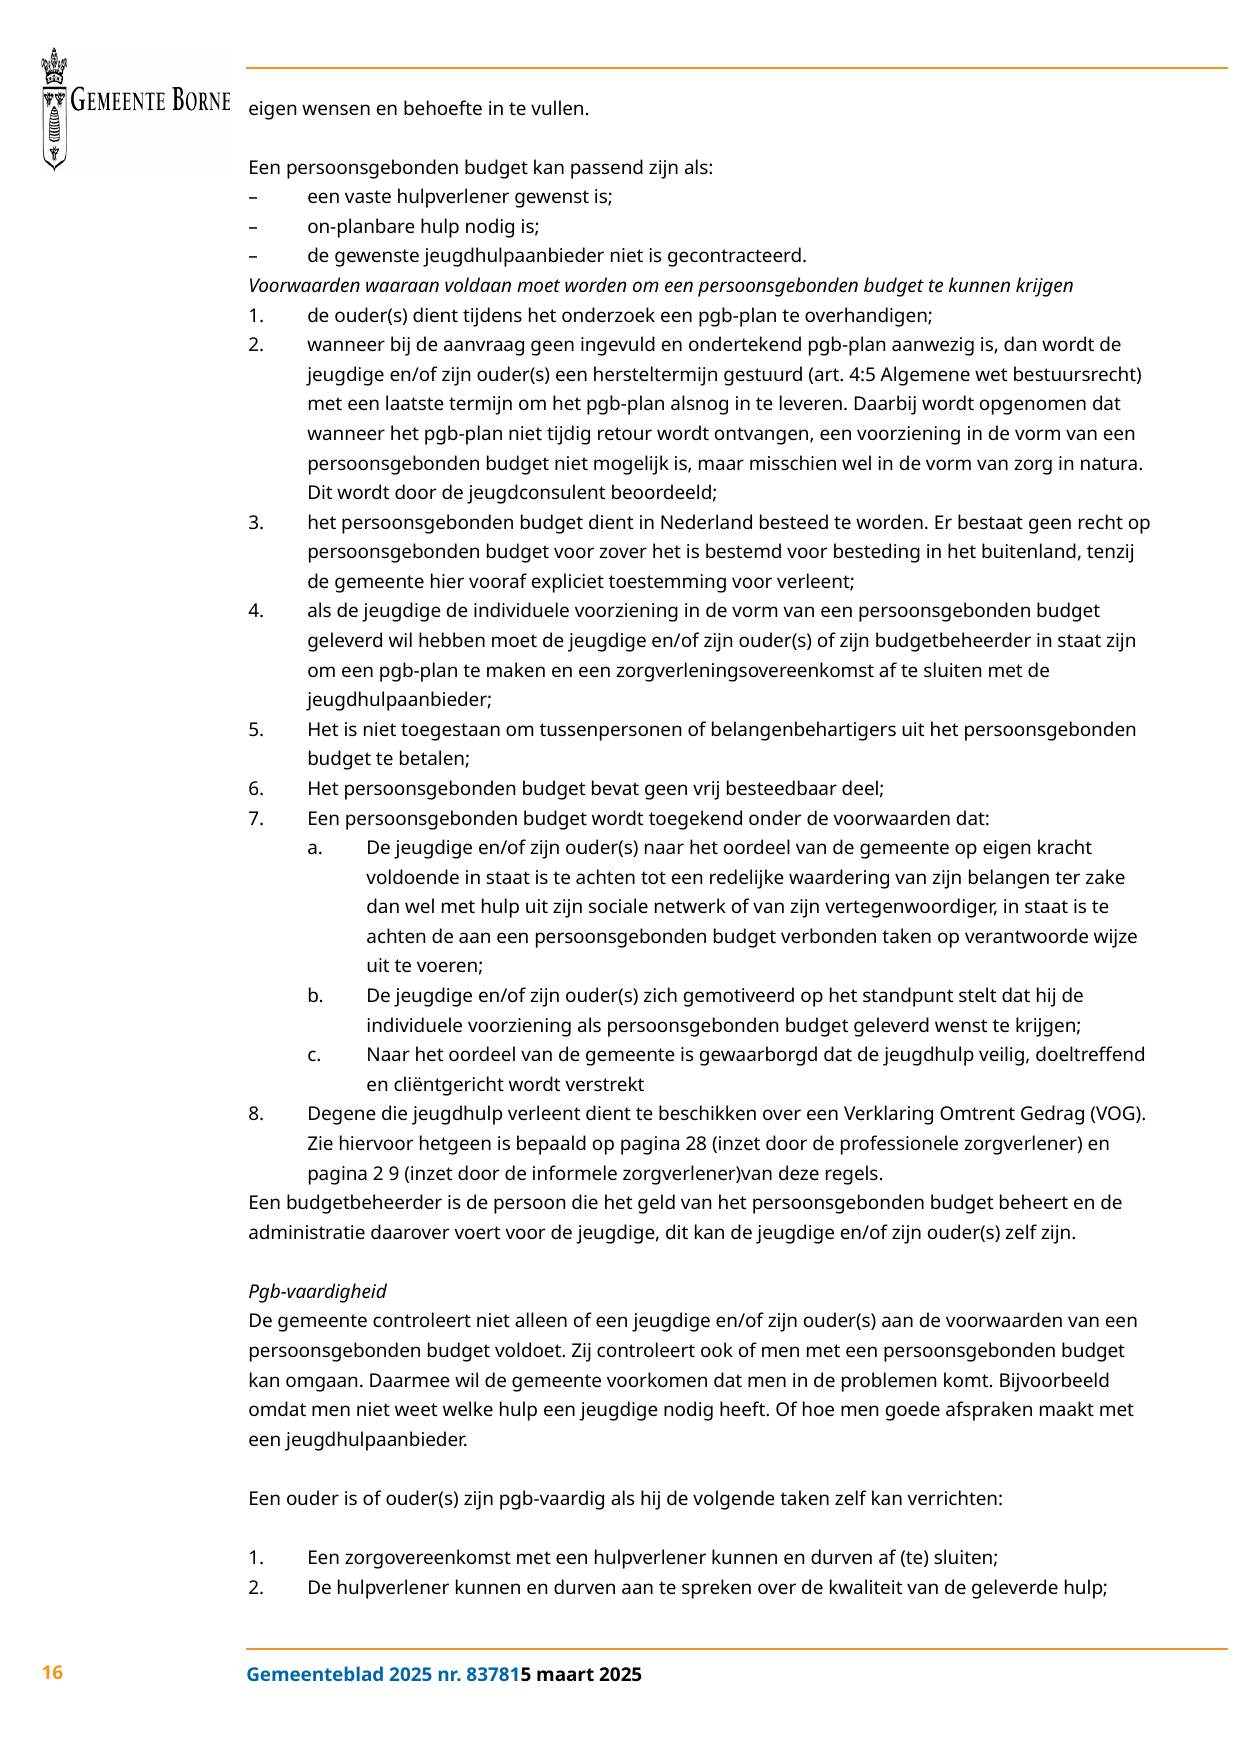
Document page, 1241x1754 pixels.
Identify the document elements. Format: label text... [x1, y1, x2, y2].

list De hulpverlener kunnen en durven aan te spreken over de kwaliteit van de geleverde hulp; [248, 1574, 1152, 1600]
list Een zorgovereenkomst met een hulpverlener kunnen en durven af (te) sluiten; [248, 1544, 1152, 1570]
list De jeugdige en/of zijn ouder(s) zich gemotiveerd op het standpunt stelt dat hij de individuele voorziening als persoonsgebonden budget geleverd wenst te krijgen; [307, 982, 1152, 1038]
list Het persoonsgebonden budget bevat geen vrij besteedbaar deel; [248, 775, 1152, 801]
text Een ouder is of ouder(s) zijn pgb-vaardig als hij de volgende taken zelf kan verrichten: [248, 1485, 1152, 1511]
list de gewenste jeugdhulpaanbieder niet is gecontracteerd. [248, 243, 1152, 268]
list De jeugdige en/of zijn ouder(s) naar het oordeel van de gemeente op eigen kracht voldoende in staat is te achten tot een redelijke waardering van zijn belangen ter zake dan wel met hulp uit zijn sociale netwerk of van zijn vertegenwoordiger, in staat is te achten de aan een persoonsgebonden budget verbonden taken op verantwoorde wijze uit te voeren; [307, 834, 1152, 978]
list de ouder(s) dient tijdens het onderzoek een pgb-plan te overhandigen; [248, 302, 1152, 328]
text Een budgetbeheerder is de persoon die het geld van het persoonsgebonden budget beheert en de administratie daarover voert voor de jeugdige, dit kan de jeugdige en/of zijn ouder(s) zelf zijn. [248, 1189, 1152, 1245]
list Het is niet toegestaan om tussenpersonen of belangenbehartigers uit het persoonsgebonden budget te betalen; [248, 716, 1152, 771]
list on-planbare hulp nodig is; [248, 213, 1152, 239]
text Pgb-vaardigheid [248, 1278, 1152, 1304]
list als de jeugdige de individuele voorziening in de vorm van een persoonsgebonden budget geleverd wil hebben moet de jeugdige en/of zijn ouder(s) of zijn budgetbeheerder in staat zijn om een pgb-plan te maken en een zorgverleningsovereenkomst af te sluiten met de jeugdhulpaanbieder; [248, 598, 1152, 712]
text eigen wensen en behoefte in te vullen. [248, 95, 1152, 121]
list het persoonsgebonden budget dient in Nederland besteed te worden. Er bestaat geen recht op persoonsgebonden budget voor zover het is bestemd voor besteding in het buitenland, tenzij de gemeente hier vooraf expliciet toestemming voor verleent; [248, 509, 1152, 594]
text Voorwaarden waaraan voldaan moet worden om een persoonsgebonden budget te kunnen krijgen [248, 272, 1152, 298]
picture [41, 47, 231, 172]
text Een persoonsgebonden budget kan passend zijn als: [248, 154, 1152, 180]
list wanneer bij de aanvraag geen ingevuld en ondertekend pgb-plan aanwezig is, dan wordt de jeugdige en/of zijn ouder(s) een hersteltermijn gestuurd (art. 4:5 Algemene wet bestuursrecht) met een laatste termijn om het pgb-plan alsnog in te leveren. Daarbij wordt opgenomen dat wanneer het pgb-plan niet tijdig retour wordt ontvangen, een voorziening in de vorm van een persoonsgebonden budget niet mogelijk is, maar misschien wel in de vorm van zorg in natura. Dit wordt door de jeugdconsulent beoordeeld; [248, 331, 1152, 505]
list Naar het oordeel van de gemeente is gewaarborgd dat de jeugdhulp veilig, doeltreffend en cliëntgericht wordt verstrekt [307, 1041, 1152, 1097]
list Degene die jeugdhulp verleent dient te beschikken over een Verklaring Omtrent Gedrag (VOG). Zie hiervoor hetgeen is bepaald op pagina 28 (inzet door de professionele zorgverlener) en pagina 2 9 (inzet door de informele zorgverlener)van deze regels. [248, 1101, 1152, 1186]
text De gemeente controleert niet alleen of een jeugdige en/of zijn ouder(s) aan de voorwaarden van een persoonsgebonden budget voldoet. Zij controleert ook of men met een persoonsgebonden budget kan omgaan. Daarmee wil de gemeente voorkomen dat men in de problemen komt. Bijvoorbeeld omdat men niet weet welke hulp een jeugdige nodig heeft. Of hoe men goede afspraken maakt met een jeugdhulpaanbieder. [248, 1308, 1152, 1452]
list Een persoonsgebonden budget wordt toegekend onder de voorwaarden dat: [248, 805, 1152, 831]
list een vaste hulpverlener gewenst is; [248, 183, 1152, 209]
